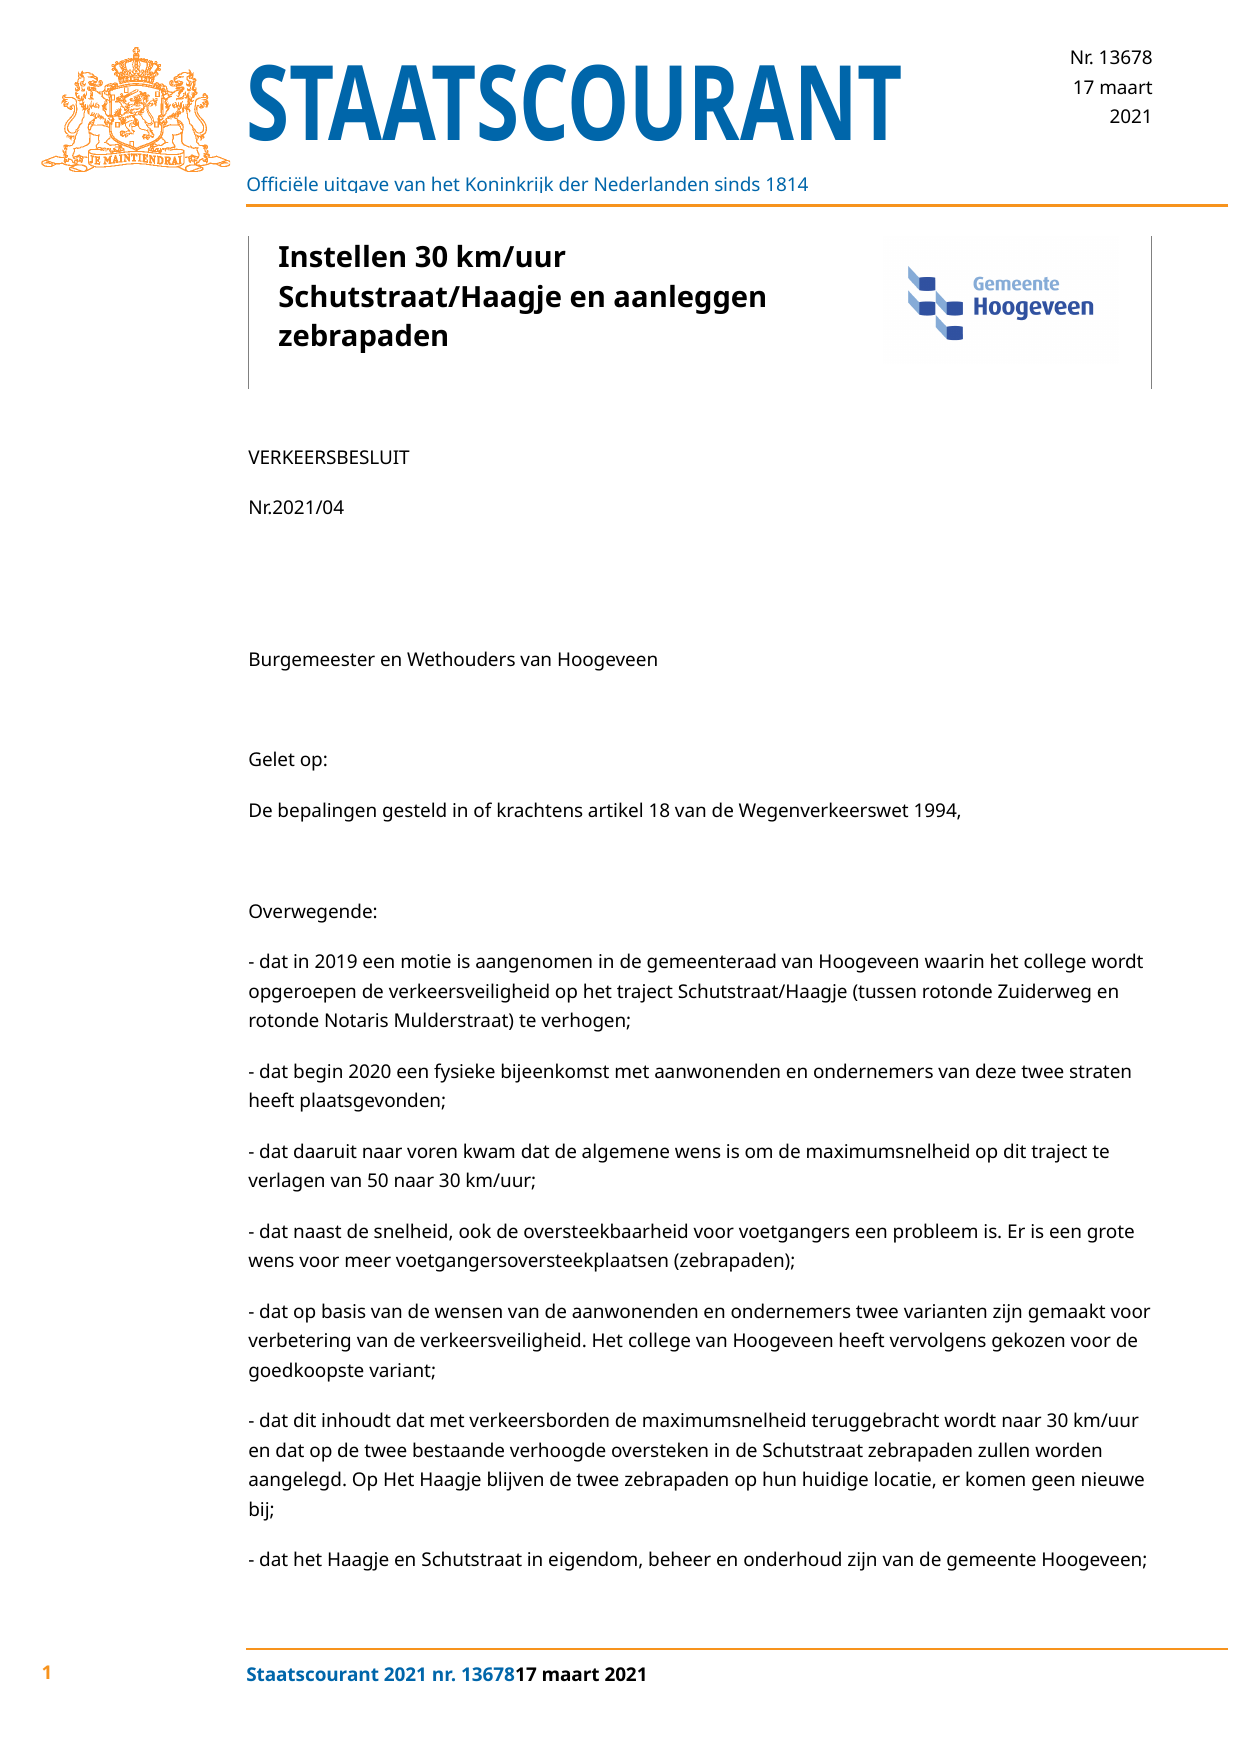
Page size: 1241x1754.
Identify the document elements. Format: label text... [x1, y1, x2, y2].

table_header Instellen 30 km/uur Schutstraat/Haagje en aanleggen zebrapaden [249, 236, 850, 389]
picture [882, 236, 1119, 364]
picture [41, 47, 231, 172]
text - dat dit inhoudt dat met verkeersborden de maximumsnelheid teruggebracht wordt naar 30 km/uur en dat op de twee bestaande verhoogde oversteken in de Schutstraat zebrapaden zullen worden aangelegd. Op Het Haagje blijven de twee zebrapaden op hun huidige locatie, er komen geen nieuwe bij; [248, 1407, 1152, 1522]
text - dat naast de snelheid, ook de oversteekbaarheid voor voetgangers een probleem is. Er is een grote wens voor meer voetgangersoversteekplaatsen (zebrapaden); [248, 1218, 1152, 1273]
text - dat het Haagje en Schutstraat in eigendom, beheer en onderhoud zijn van de gemeente Hoogeveen; [248, 1547, 1152, 1572]
text Gelet op: [248, 747, 1152, 772]
text - dat op basis van de wensen van de aanwonenden en ondernemers twee varianten zijn gemaakt voor verbetering van de verkeersveiligheid. Het college van Hoogeveen heeft vervolgens gekozen voor de goedkoopste variant; [248, 1298, 1152, 1383]
table_header [850, 236, 1151, 389]
text VERKEERSBESLUIT [248, 444, 1152, 470]
text De bepalingen gesteld in of krachtens artikel 18 van de Wegenverkeerswet 1994, [248, 797, 1152, 823]
text Nr.2021/04 [248, 494, 1152, 520]
text Overwegende: [248, 898, 1152, 924]
text - dat daaruit naar voren kwam dat de algemene wens is om de maximumsnelheid op dit traject te verlagen van 50 naar 30 km/uur; [248, 1138, 1152, 1193]
text Burgemeester en Wethouders van Hoogeveen [248, 646, 1152, 672]
text - dat begin 2020 een fysieke bijeenkomst met aanwonenden en ondernemers van deze twee straten heeft plaatsgevonden; [248, 1058, 1152, 1113]
text - dat in 2019 een motie is aangenomen in de gemeenteraad van Hoogeveen waarin het college wordt opgeroepen de verkeersveiligheid op het traject Schutstraat/Haagje (tussen rotonde Zuiderweg en rotonde Notaris Mulderstraat) te verhogen; [248, 948, 1152, 1033]
